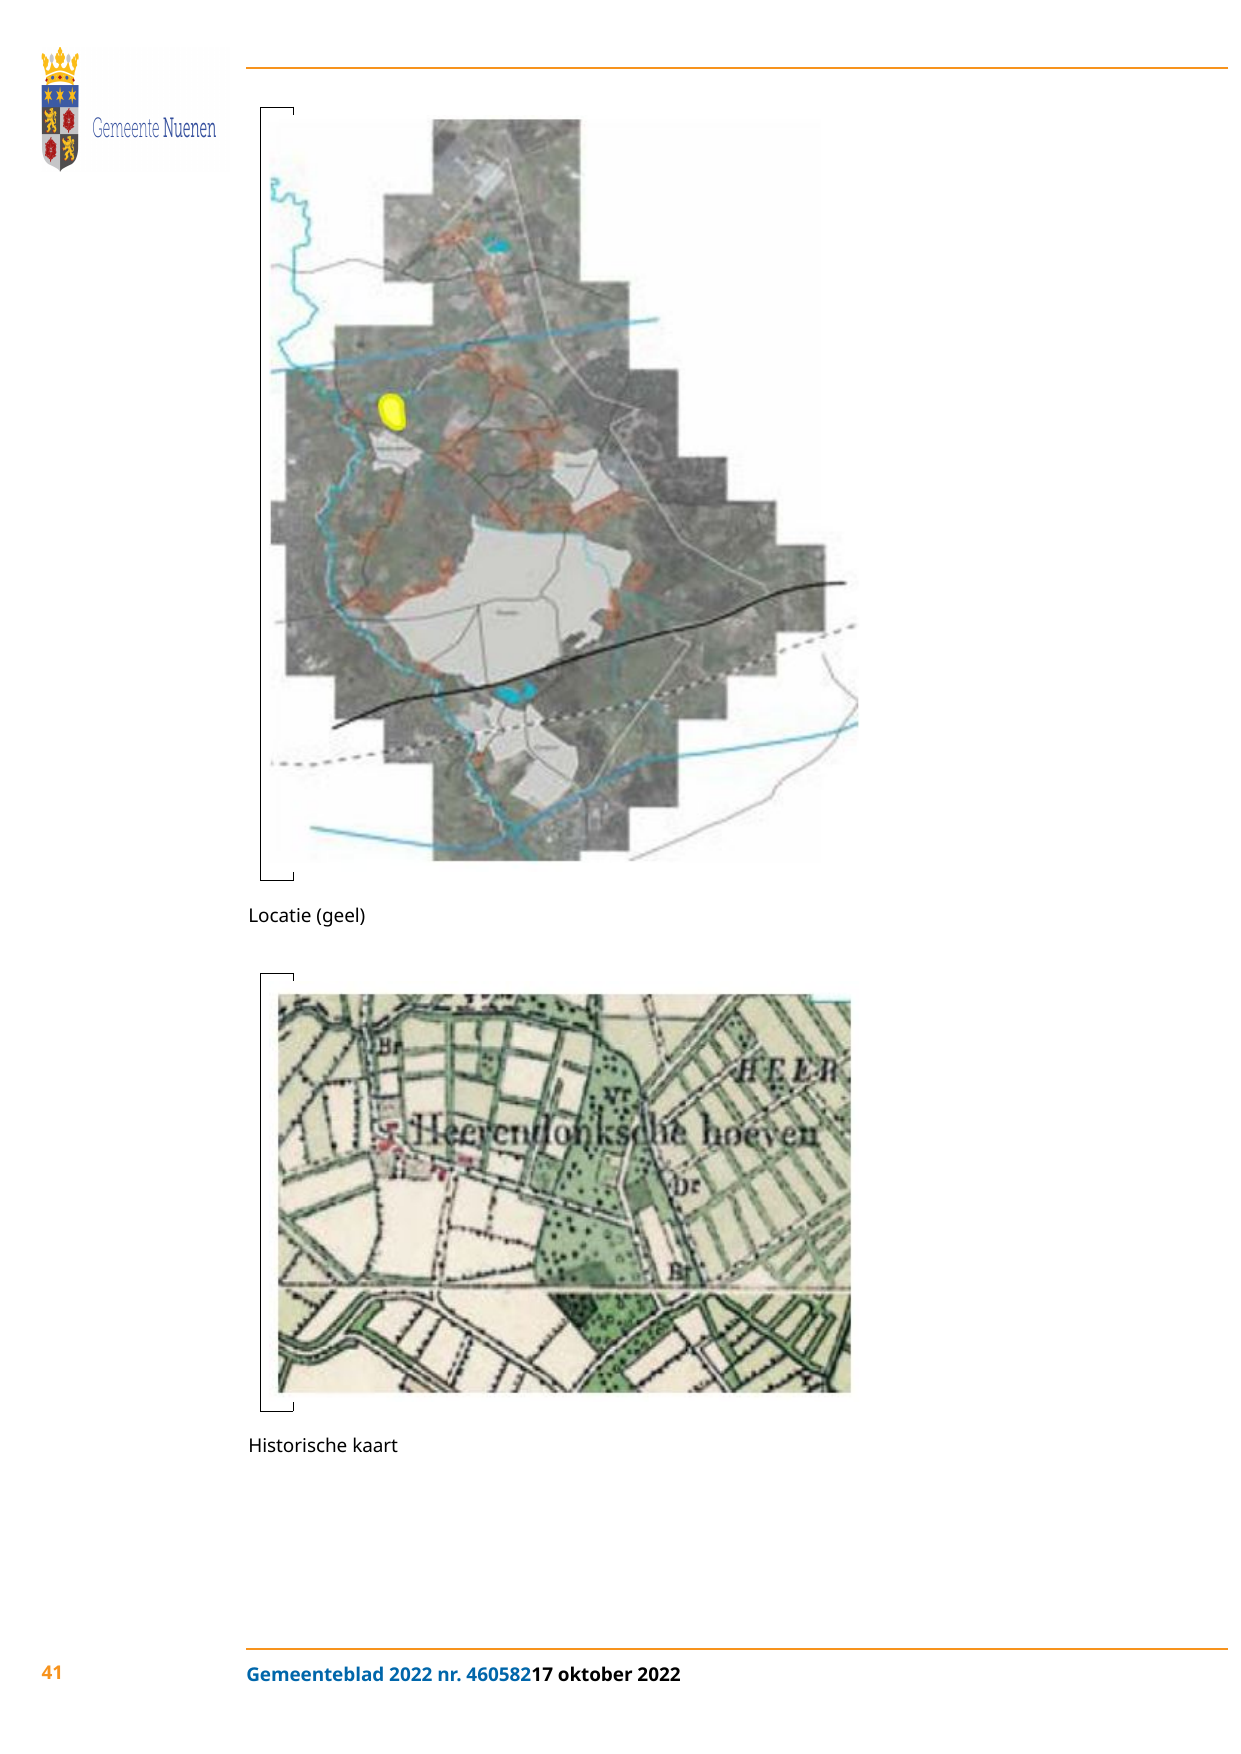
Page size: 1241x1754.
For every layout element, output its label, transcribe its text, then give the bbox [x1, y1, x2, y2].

picture [268, 981, 860, 1402]
picture [268, 115, 860, 872]
text Historische kaart [248, 1432, 1152, 1458]
text Locatie (geel) [248, 902, 1152, 928]
picture [41, 47, 231, 172]
